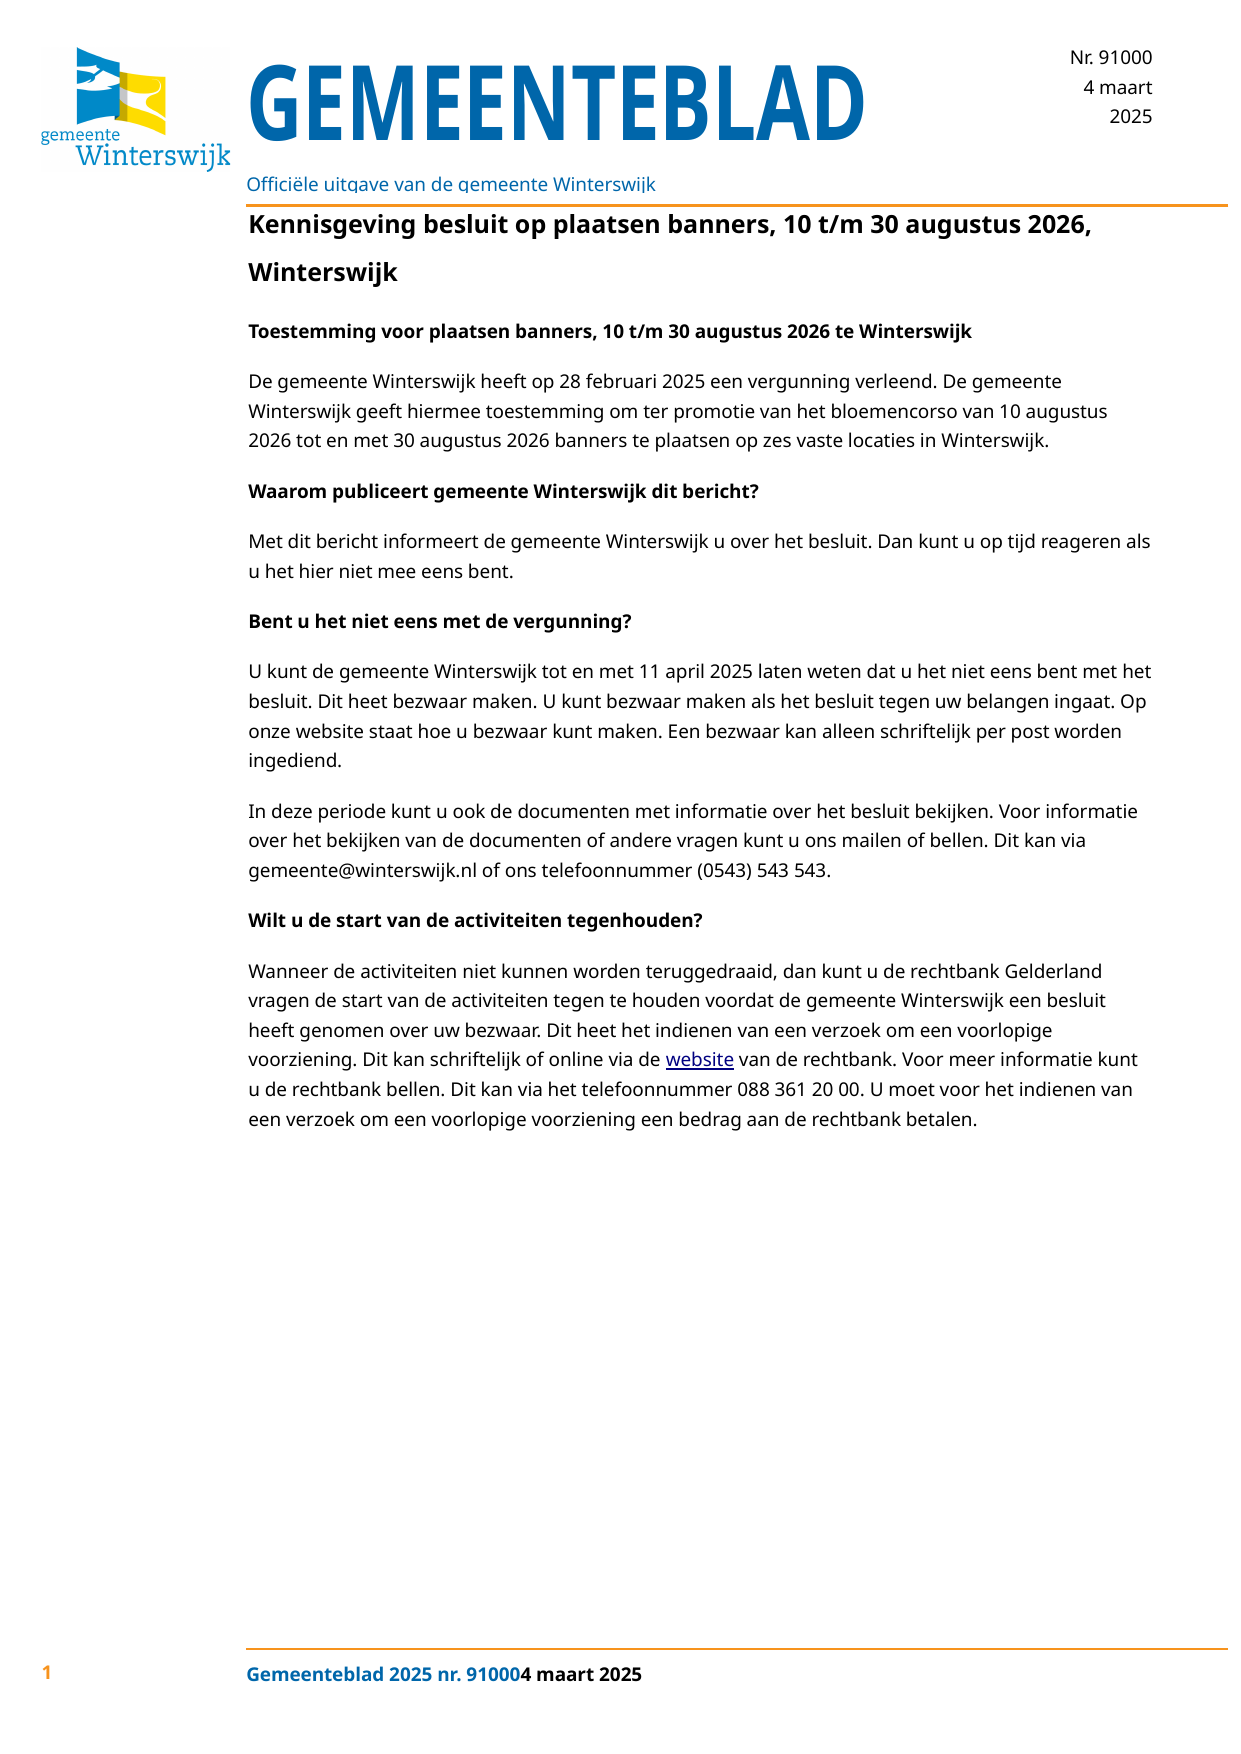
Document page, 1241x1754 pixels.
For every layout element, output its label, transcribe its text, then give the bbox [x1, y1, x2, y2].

picture [225, 153, 231, 162]
text Met dit bericht informeert de gemeente Winterswijk u over het besluit. Dan kunt u op tijd reageren als u het hier niet mee eens bent. [248, 528, 1152, 584]
text Wilt u de start van de activiteiten tegenhouden? [248, 907, 1152, 933]
text Bent u het niet eens met de vergunning? [248, 608, 1152, 634]
text De gemeente Winterswijk heeft op 28 februari 2025 een vergunning verleend. De gemeente Winterswijk geeft hiermee toestemming om ter promotie van het bloemencorso van 10 augustus 2026 tot en met 30 augustus 2026 banners te plaatsen op zes vaste locaties in Winterswijk. [248, 368, 1152, 453]
text Wanneer de activiteiten niet kunnen worden teruggedraaid, dan kunt u de rechtbank Gelderland vragen de start van de activiteiten tegen te houden voordat de gemeente Winterswijk een besluit heeft genomen over uw bezwaar. Dit heet het indienen van een verzoek om een voorlopige voorziening. Dit kan schriftelijk of online via de website van de rechtbank. Voor meer informatie kunt u de rechtbank bellen. Dit kan via het telefoonnummer 088 361 20 00. U moet voor het indienen van een verzoek om een voorlopige voorziening een bedrag aan de rechtbank betalen. [248, 958, 1152, 1132]
text In deze periode kunt u ook de documenten met informatie over het besluit bekijken. Voor informatie over het bekijken van de documenten of andere vragen kunt u ons mailen of bellen. Dit kan via gemeente@winterswijk.nl of ons telefoonnummer (0543) 543 543. [248, 798, 1152, 883]
text Kennisgeving besluit op plaatsen banners, 10 t/m 30 augustus 2026, Winterswijk [248, 207, 1152, 288]
picture [41, 47, 231, 172]
text Waarom publiceert gemeente Winterswijk dit bericht? [248, 478, 1152, 504]
text U kunt de gemeente Winterswijk tot en met 11 april 2025 laten weten dat u het niet eens bent met het besluit. Dit heet bezwaar maken. U kunt bezwaar maken als het besluit tegen uw belangen ingaat. Op onze website staat hoe u bezwaar kunt maken. Een bezwaar kan alleen schriftelijk per post worden ingediend. [248, 659, 1152, 773]
text Toestemming voor plaatsen banners, 10 t/m 30 augustus 2026 te Winterswijk [248, 318, 1152, 344]
